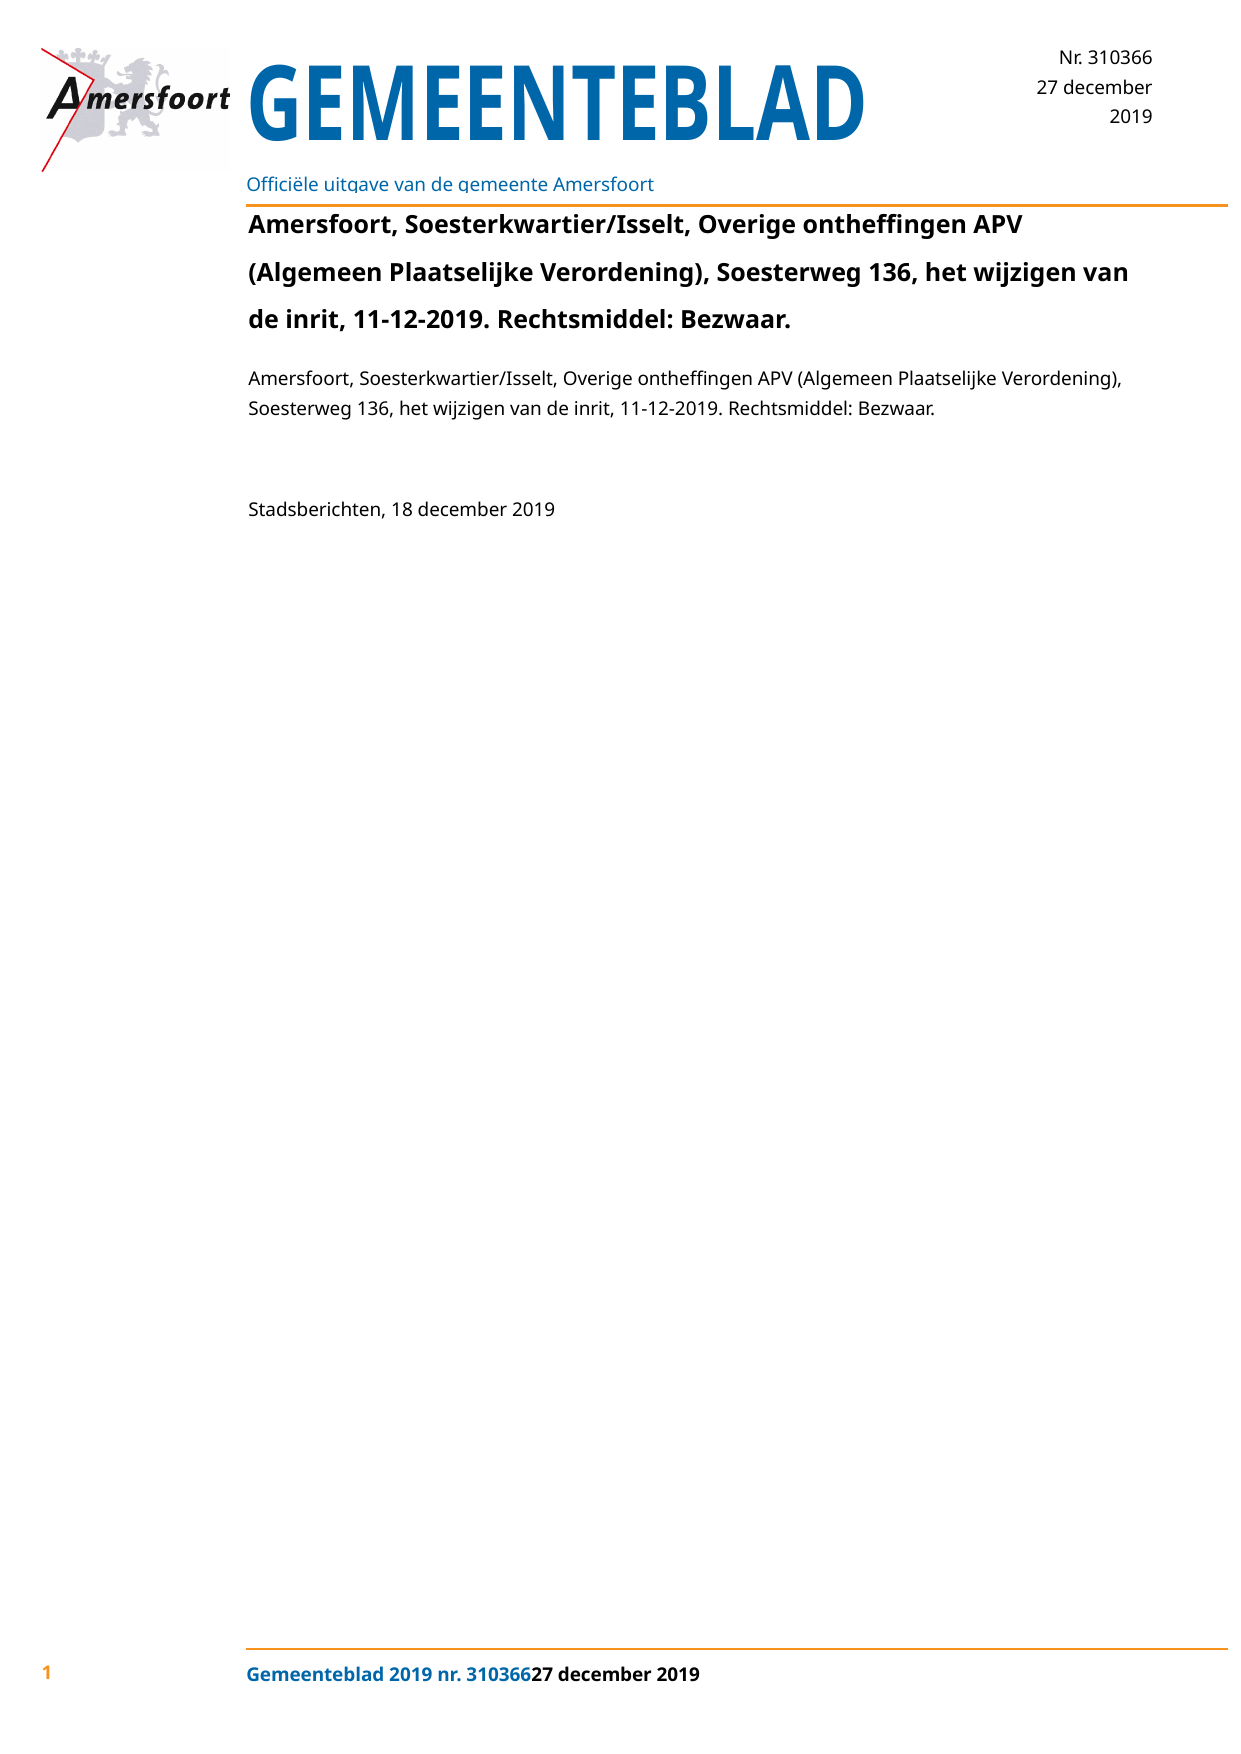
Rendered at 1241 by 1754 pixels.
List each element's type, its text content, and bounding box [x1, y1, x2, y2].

picture [41, 47, 231, 172]
text Amersfoort, Soesterkwartier/Isselt, Overige ontheffingen APV (Algemeen Plaatselijke Verordening), Soesterweg 136, het wijzigen van de inrit, 11-12-2019. Rechtsmiddel: Bezwaar. [248, 366, 1152, 421]
text Amersfoort, Soesterkwartier/Isselt, Overige ontheffingen APV (Algemeen Plaatselijke Verordening), Soesterweg 136, het wijzigen van de inrit, 11-12-2019. Rechtsmiddel: Bezwaar. [248, 207, 1152, 336]
text Stadsberichten, 18 december 2019 [248, 496, 1152, 522]
